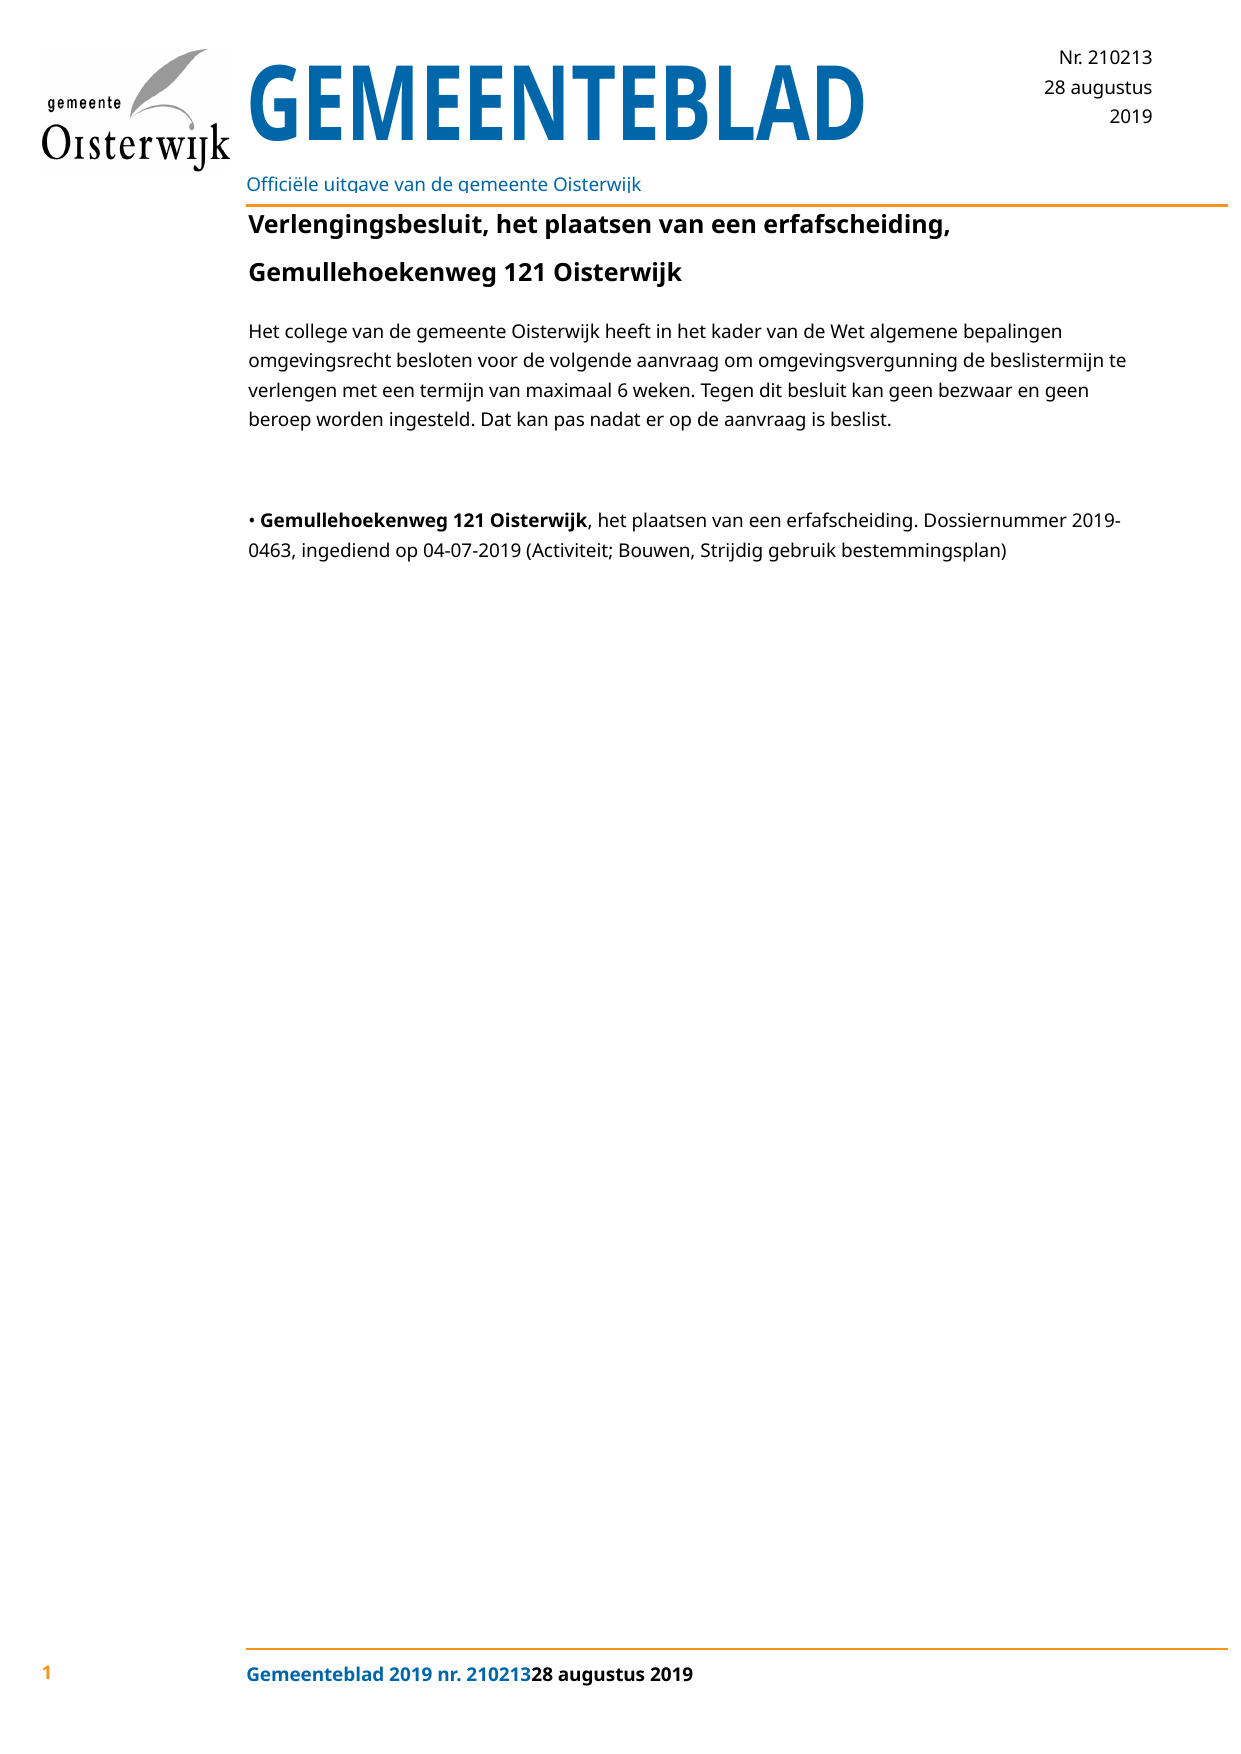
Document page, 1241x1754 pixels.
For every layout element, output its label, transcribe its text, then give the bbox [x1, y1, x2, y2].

text Verlengingsbesluit, het plaatsen van een erfafscheiding, Gemullehoekenweg 121 Oisterwijk [248, 207, 1152, 288]
picture [41, 47, 231, 172]
text • Gemullehoekenweg 121 Oisterwijk, het plaatsen van een erfafscheiding. Dossiernummer 2019-0463, ingediend op 04-07-2019 (Activiteit; Bouwen, Strijdig gebruik bestemmingsplan) [248, 507, 1152, 563]
text Het college van de gemeente Oisterwijk heeft in het kader van de Wet algemene bepalingen omgevingsrecht besloten voor de volgende aanvraag om omgevingsvergunning de beslistermijn te verlengen met een termijn van maximaal 6 weken. Tegen dit besluit kan geen bezwaar en geen beroep worden ingesteld. Dat kan pas nadat er op de aanvraag is beslist. [248, 318, 1152, 432]
